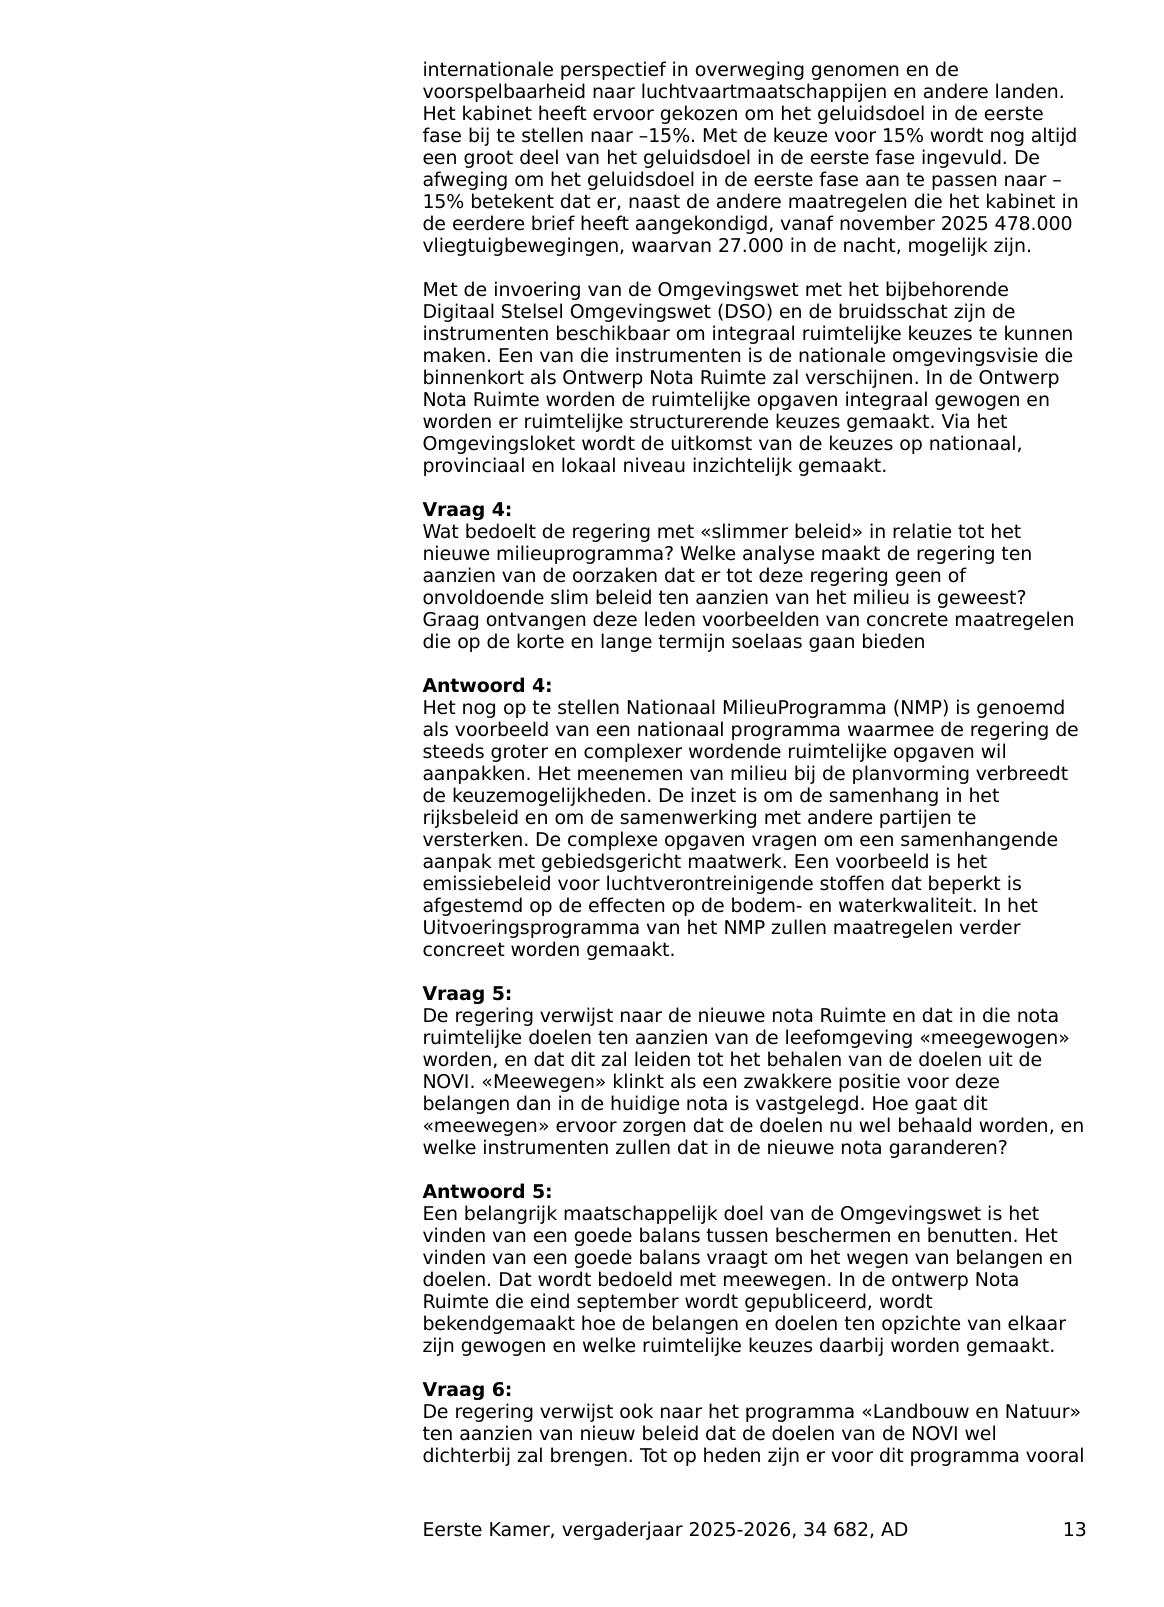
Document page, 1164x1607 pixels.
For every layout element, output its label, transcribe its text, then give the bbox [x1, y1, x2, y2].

text De regering verwijst ook naar het programma «Landbouw en Natuur» ten aanzien van nieuw beleid dat de doelen van de NOVI wel dichterbij zal brengen. Tot op heden zijn er voor dit programma vooral [422, 1401, 1087, 1467]
text Met de invoering van de Omgevingswet met het bijbehorende Digitaal Stelsel Omgevingswet (DSO) en de bruidsschat zijn de instrumenten beschikbaar om integraal ruimtelijke keuzes te kunnen maken. Een van die instrumenten is de nationale omgevingsvisie die binnenkort als Ontwerp Nota Ruimte zal verschijnen. In de Ontwerp Nota Ruimte worden de ruimtelijke opgaven integraal gewogen en worden er ruimtelijke structurerende keuzes gemaakt. Via het Omgevingsloket wordt de uitkomst van de keuzes op nationaal, provinciaal en lokaal niveau inzichtelijk gemaakt. [422, 279, 1087, 477]
text Vraag 4: [422, 499, 1087, 521]
text Antwoord 5: [422, 1181, 1087, 1203]
text Antwoord 4: [422, 675, 1087, 697]
text internationale perspectief in overweging genomen en de voorspelbaarheid naar luchtvaartmaatschappijen en andere landen. Het kabinet heeft ervoor gekozen om het geluidsdoel in de eerste fase bij te stellen naar –15%. Met de keuze voor 15% wordt nog altijd een groot deel van het geluidsdoel in de eerste fase ingevuld. De afweging om het geluidsdoel in de eerste fase aan te passen naar –15% betekent dat er, naast de andere maatregelen die het kabinet in de eerdere brief heeft aangekondigd, vanaf november 2025 478.000 vliegtuigbewegingen, waarvan 27.000 in de nacht, mogelijk zijn. [422, 59, 1087, 257]
text Vraag 5: [422, 983, 1087, 1005]
text De regering verwijst naar de nieuwe nota Ruimte en dat in die nota ruimtelijke doelen ten aanzien van de leefomgeving «meegewogen» worden, en dat dit zal leiden tot het behalen van de doelen uit de NOVI. «Meewegen» klinkt als een zwakkere positie voor deze belangen dan in de huidige nota is vastgelegd. Hoe gaat dit «meewegen» ervoor zorgen dat de doelen nu wel behaald worden, en welke instrumenten zullen dat in de nieuwe nota garanderen? [422, 1005, 1087, 1159]
text Het nog op te stellen Nationaal MilieuProgramma (NMP) is genoemd als voorbeeld van een nationaal programma waarmee de regering de steeds groter en complexer wordende ruimtelijke opgaven wil aanpakken. Het meenemen van milieu bij de planvorming verbreedt de keuzemogelijkheden. De inzet is om de samenhang in het rijksbeleid en om de samenwerking met andere partijen te versterken. De complexe opgaven vragen om een samenhangende aanpak met gebiedsgericht maatwerk. Een voorbeeld is het emissiebeleid voor luchtverontreinigende stoffen dat beperkt is afgestemd op de effecten op de bodem- en waterkwaliteit. In het Uitvoeringsprogramma van het NMP zullen maatregelen verder concreet worden gemaakt. [422, 697, 1087, 961]
text Een belangrijk maatschappelijk doel van de Omgevingswet is het vinden van een goede balans tussen beschermen en benutten. Het vinden van een goede balans vraagt om het wegen van belangen en doelen. Dat wordt bedoeld met meewegen. In de ontwerp Nota Ruimte die eind september wordt gepubliceerd, wordt bekendgemaakt hoe de belangen en doelen ten opzichte van elkaar zijn gewogen en welke ruimtelijke keuzes daarbij worden gemaakt. [422, 1203, 1087, 1357]
text Vraag 6: [422, 1379, 1087, 1401]
text Wat bedoelt de regering met «slimmer beleid» in relatie tot het nieuwe milieuprogramma? Welke analyse maakt de regering ten aanzien van de oorzaken dat er tot deze regering geen of onvoldoende slim beleid ten aanzien van het milieu is geweest? Graag ontvangen deze leden voorbeelden van concrete maatregelen die op de korte en lange termijn soelaas gaan bieden [422, 521, 1087, 653]
